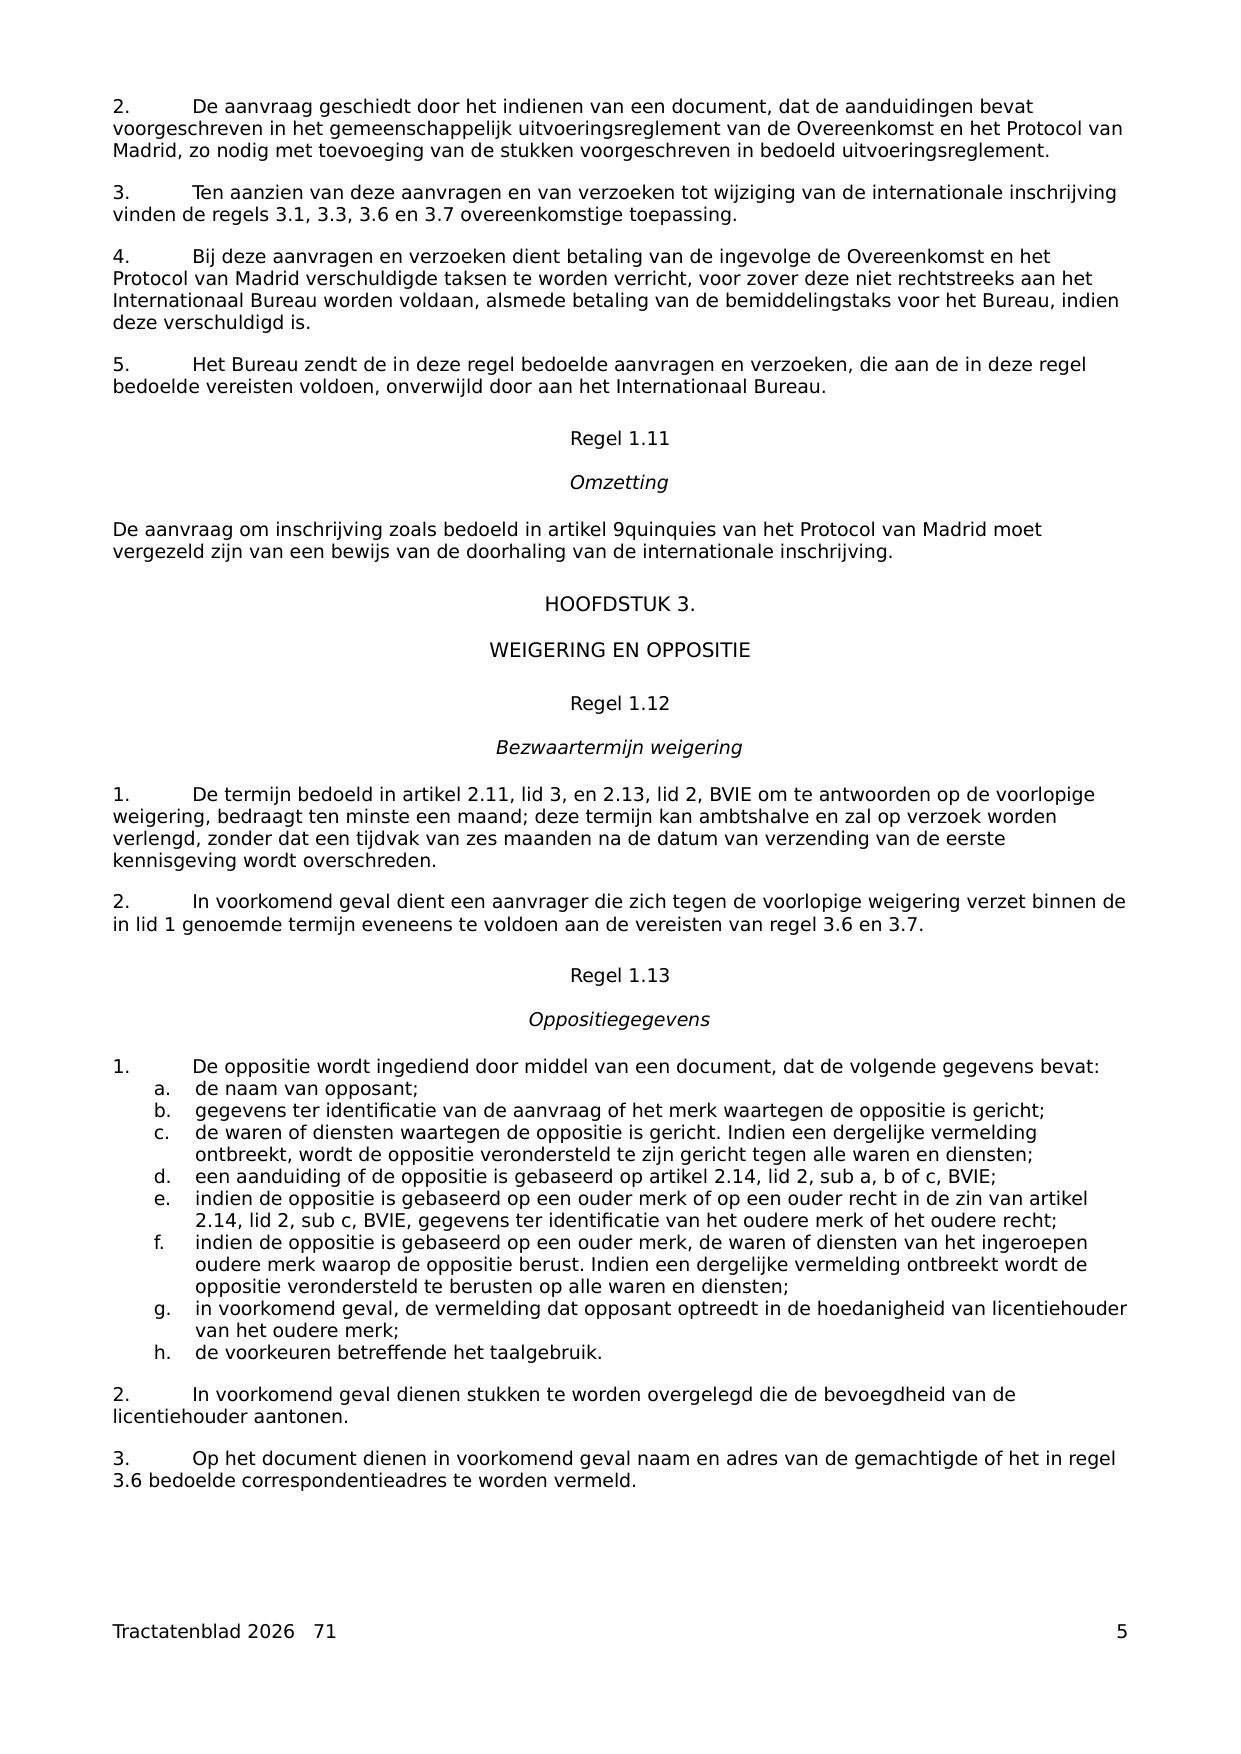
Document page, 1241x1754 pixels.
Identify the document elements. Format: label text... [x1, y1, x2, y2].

text 2. In voorkomend geval dienen stukken te worden overgelegd die de bevoegdheid van de licentiehouder aantonen. [112, 1384, 1128, 1428]
text a. de naam van opposant; [153, 1078, 1128, 1100]
text b. gegevens ter identificatie van de aanvraag of het merk waartegen de oppositie is gericht; [153, 1100, 1128, 1122]
text 3. Ten aanzien van deze aanvragen en van verzoeken tot wijziging van de internationale inschrijving vinden de regels 3.1, 3.3, 3.6 en 3.7 overeenkomstige toepassing. [112, 182, 1128, 226]
text c. de waren of diensten waartegen de oppositie is gericht. Indien een dergelijke vermelding ontbreekt, wordt de oppositie verondersteld te zijn gericht tegen alle waren en diensten; [153, 1122, 1128, 1166]
text e. indien de oppositie is gebaseerd op een ouder merk of op een ouder recht in de zin van artikel 2.14, lid 2, sub c, BVIE, gegevens ter identificatie van het oudere merk of het oudere recht; [153, 1188, 1128, 1232]
text 4. Bij deze aanvragen en verzoeken dient betaling van de ingevolge de Overeenkomst en het Protocol van Madrid verschuldigde taksen te worden verricht, voor zover deze niet rechtstreeks aan het Internationaal Bureau worden voldaan, alsmede betaling van de bemiddelingstaks voor het Bureau, indien deze verschuldigd is. [112, 246, 1128, 334]
text 1. De termijn bedoeld in artikel 2.11, lid 3, en 2.13, lid 2, BVIE om te antwoorden op de voorlopige weigering, bedraagt ten minste een maand; deze termijn kan ambtshalve en zal op verzoek worden verlengd, zonder dat een tijdvak van zes maanden na de datum van verzending van de eerste kennisgeving wordt overschreden. [112, 783, 1128, 871]
text 2. De aanvraag geschiedt door het indienen van een document, dat de aanduidingen bevat voorgeschreven in het gemeenschappelijk uitvoeringsreglement van de Overeenkomst en het Protocol van Madrid, zo nodig met toevoeging van de stukken voorgeschreven in bedoeld uitvoeringsreglement. [112, 96, 1128, 162]
subtitle Regel 1.12 Bezwaartermijn weigering [112, 693, 1128, 758]
text 5. Het Bureau zendt de in deze regel bedoelde aanvragen en verzoeken, die aan de in deze regel bedoelde vereisten voldoen, onverwijld door aan het Internationaal Bureau. [112, 354, 1128, 398]
text g. in voorkomend geval, de vermelding dat opposant optreedt in de hoedanigheid van licentiehouder van het oudere merk; [153, 1298, 1128, 1342]
text h. de voorkeuren betreffende het taalgebruik. [153, 1342, 1128, 1364]
text 1. De oppositie wordt ingediend door middel van een document, dat de volgende gegevens bevat: [112, 1056, 1128, 1078]
subtitle HOOFDSTUK 3. WEIGERING EN OPPOSITIE [112, 593, 1128, 663]
text f. indien de oppositie is gebaseerd op een ouder merk, de waren of diensten van het ingeroepen oudere merk waarop de oppositie berust. Indien een dergelijke vermelding ontbreekt wordt de oppositie verondersteld te berusten op alle waren en diensten; [153, 1232, 1128, 1298]
text De aanvraag om inschrijving zoals bedoeld in artikel 9quinquies van het Protocol van Madrid moet vergezeld zijn van een bewijs van de doorhaling van de internationale inschrijving. [112, 519, 1128, 563]
subtitle Regel 1.13 Oppositiegegevens [112, 965, 1128, 1031]
text 2. In voorkomend geval dient een aanvrager die zich tegen de voorlopige weigering verzet binnen de in lid 1 genoemde termijn eveneens te voldoen aan de vereisten van regel 3.6 en 3.7. [112, 891, 1128, 935]
text 3. Op het document dienen in voorkomend geval naam en adres van de gemachtigde of het in regel 3.6 bedoelde correspondentieadres te worden vermeld. [112, 1448, 1128, 1492]
text d. een aanduiding of de oppositie is gebaseerd op artikel 2.14, lid 2, sub a, b of c, BVIE; [153, 1166, 1128, 1188]
subtitle Regel 1.11 Omzetting [112, 428, 1128, 494]
